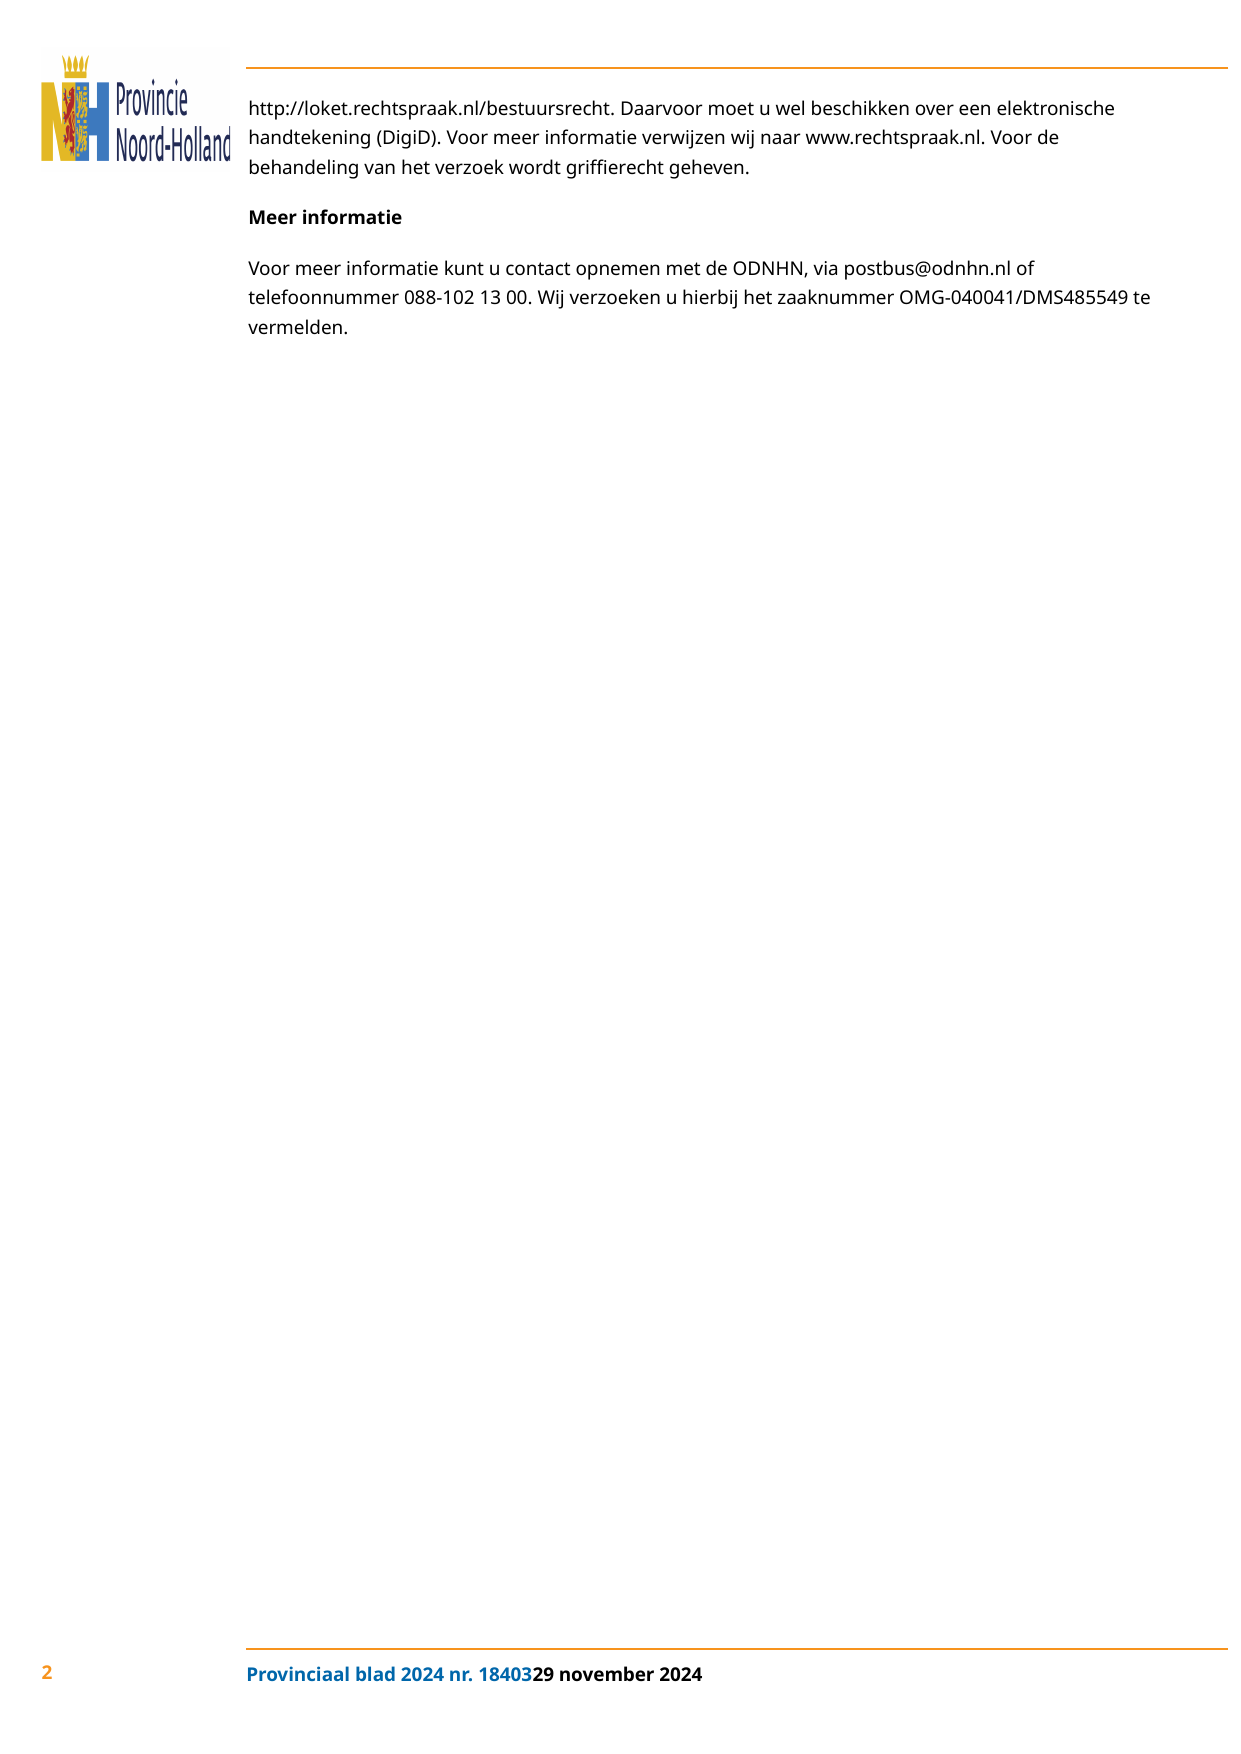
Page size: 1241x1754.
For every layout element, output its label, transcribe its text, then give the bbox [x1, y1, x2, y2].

text Meer informatie [248, 204, 1152, 230]
text Voor meer informatie kunt u contact opnemen met de ODNHN, via postbus@odnhn.nl of telefoonnummer 088-102 13 00. Wij verzoeken u hierbij het zaaknummer OMG-040041/DMS485549 te vermelden. [248, 255, 1152, 340]
text http://loket.rechtspraak.nl/bestuursrecht. Daarvoor moet u wel beschikken over een elektronische handtekening (DigiD). Voor meer informatie verwijzen wij naar www.rechtspraak.nl. Voor de behandeling van het verzoek wordt griffierecht geheven. [248, 95, 1152, 180]
picture [41, 47, 231, 172]
